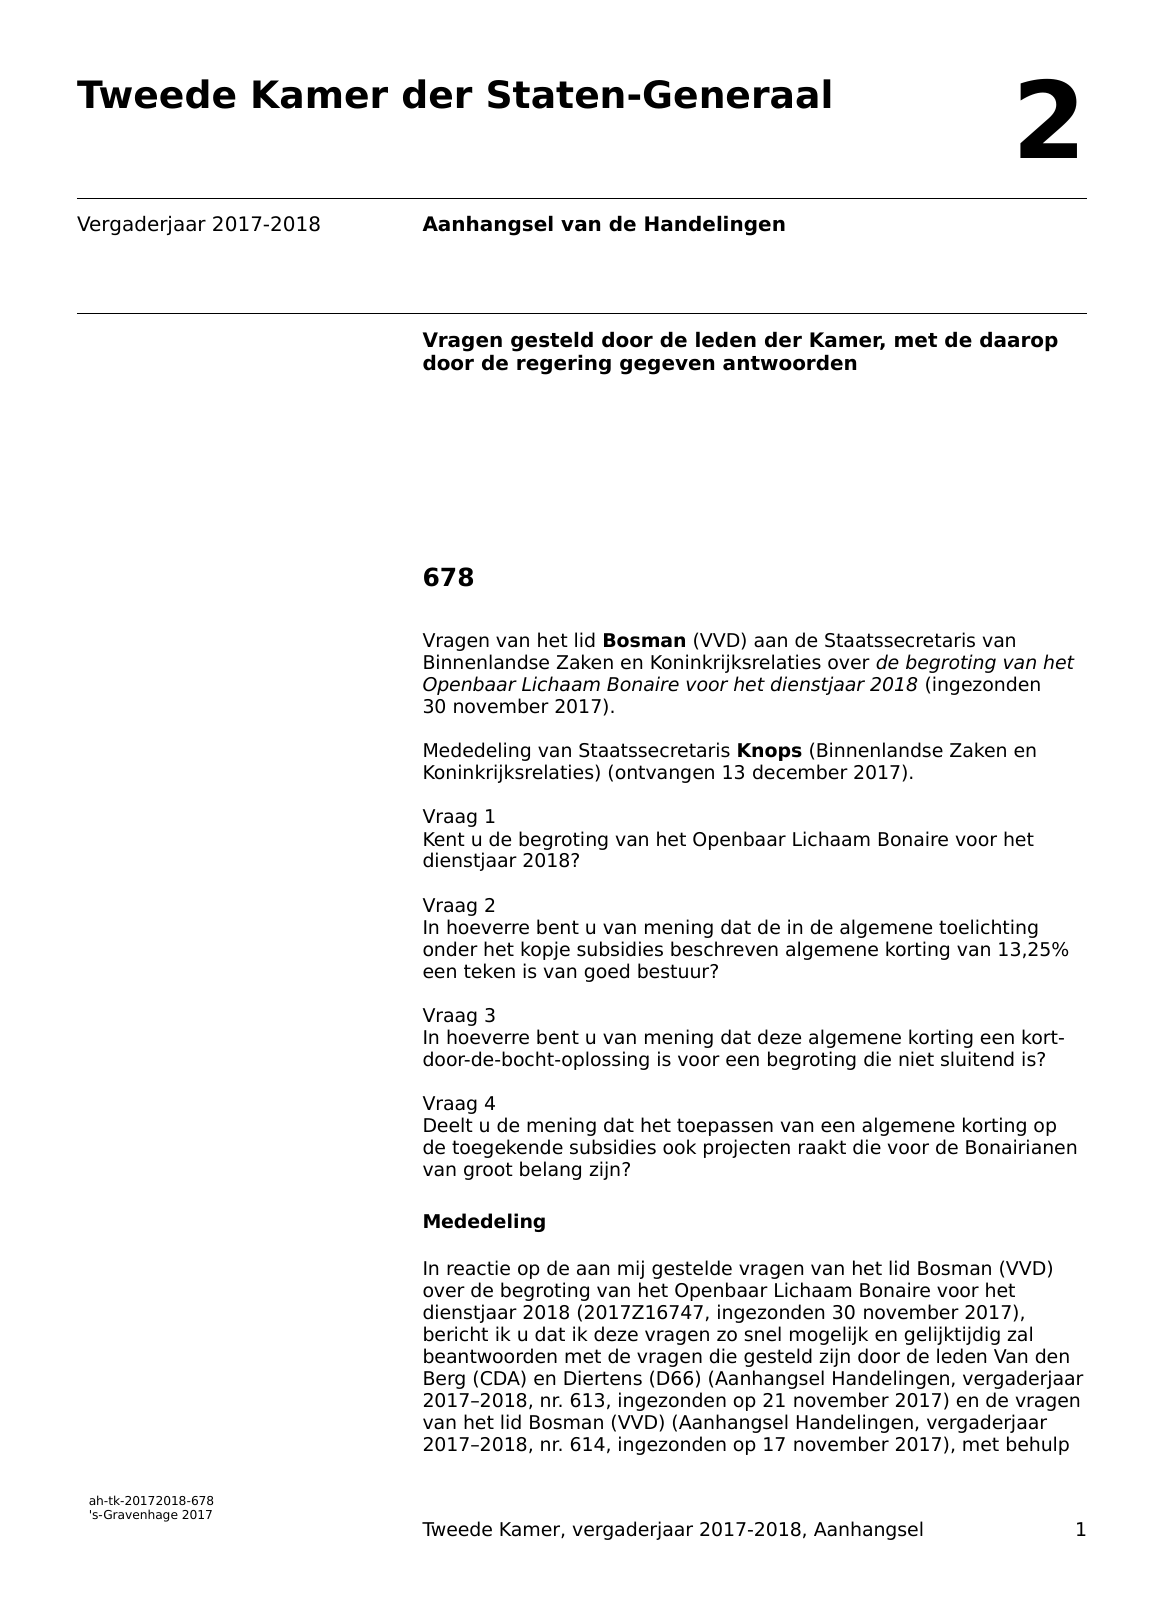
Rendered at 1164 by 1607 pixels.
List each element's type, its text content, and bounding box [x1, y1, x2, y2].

table_cell [77, 314, 422, 375]
text 's-Gravenhage 2017 [88, 1508, 323, 1522]
subtitle Mededeling [422, 1211, 1087, 1233]
text Vraag 2 [422, 894, 1087, 917]
text Vraag 1 [422, 806, 1087, 828]
text Vragen van het lid Bosman (VVD) aan de Staatssecretaris van Binnenlandse Zaken en Koninkrijksrelaties over de begroting van het Openbaar Lichaam Bonaire voor het dienstjaar 2018 (ingezonden 30 november 2017). [422, 630, 1087, 718]
text Vraag 4 [422, 1093, 1087, 1115]
text Deelt u de mening dat het toepassen van een algemene korting op de toegekende subsidies ook projecten raakt die voor de Bonairianen van groot belang zijn? [422, 1115, 1087, 1181]
text Mededeling van Staatssecretaris Knops (Binnenlandse Zaken en Koninkrijksrelaties) (ontvangen 13 december 2017). [422, 740, 1087, 784]
text In reactie op de aan mij gestelde vragen van het lid Bosman (VVD) over de begroting van het Openbaar Lichaam Bonaire voor het dienstjaar 2018 (2017Z16747, ingezonden 30 november 2017), bericht ik u dat ik deze vragen zo snel mogelijk en gelijktijdig zal beantwoorden met de vragen die gesteld zijn door de leden Van den Berg (CDA) en Diertens (D66) (Aanhangsel Handelingen, vergaderjaar 2017–2018, nr. 613, ingezonden op 21 november 2017) en de vragen van het lid Bosman (VVD) (Aanhangsel Handelingen, vergaderjaar 2017–2018, nr. 614, ingezonden op 17 november 2017), met behulp [422, 1258, 1087, 1456]
table_header Tweede Kamer der Staten-Generaal [77, 59, 886, 198]
text Kent u de begroting van het Openbaar Lichaam Bonaire voor het dienstjaar 2018? [422, 828, 1087, 872]
table_header 2 [886, 59, 1087, 198]
text ah-tk-20172018-678 [88, 1494, 323, 1508]
table_cell Aanhangsel van de Handelingen [422, 199, 1087, 313]
text In hoeverre bent u van mening dat deze algemene korting een kort-door-de-bocht-oplossing is voor een begroting die niet sluitend is? [422, 1027, 1087, 1071]
text 678 [422, 563, 1087, 592]
table_cell Vergaderjaar 2017-2018 [77, 199, 422, 313]
text In hoeverre bent u van mening dat de in de algemene toelichting onder het kopje subsidies beschreven algemene korting van 13,25% een teken is van goed bestuur? [422, 917, 1087, 982]
table_cell Vragen gesteld door de leden der Kamer, met de daarop door de regering gegeven antwoorden [422, 314, 1087, 375]
text Vraag 3 [422, 1005, 1087, 1027]
